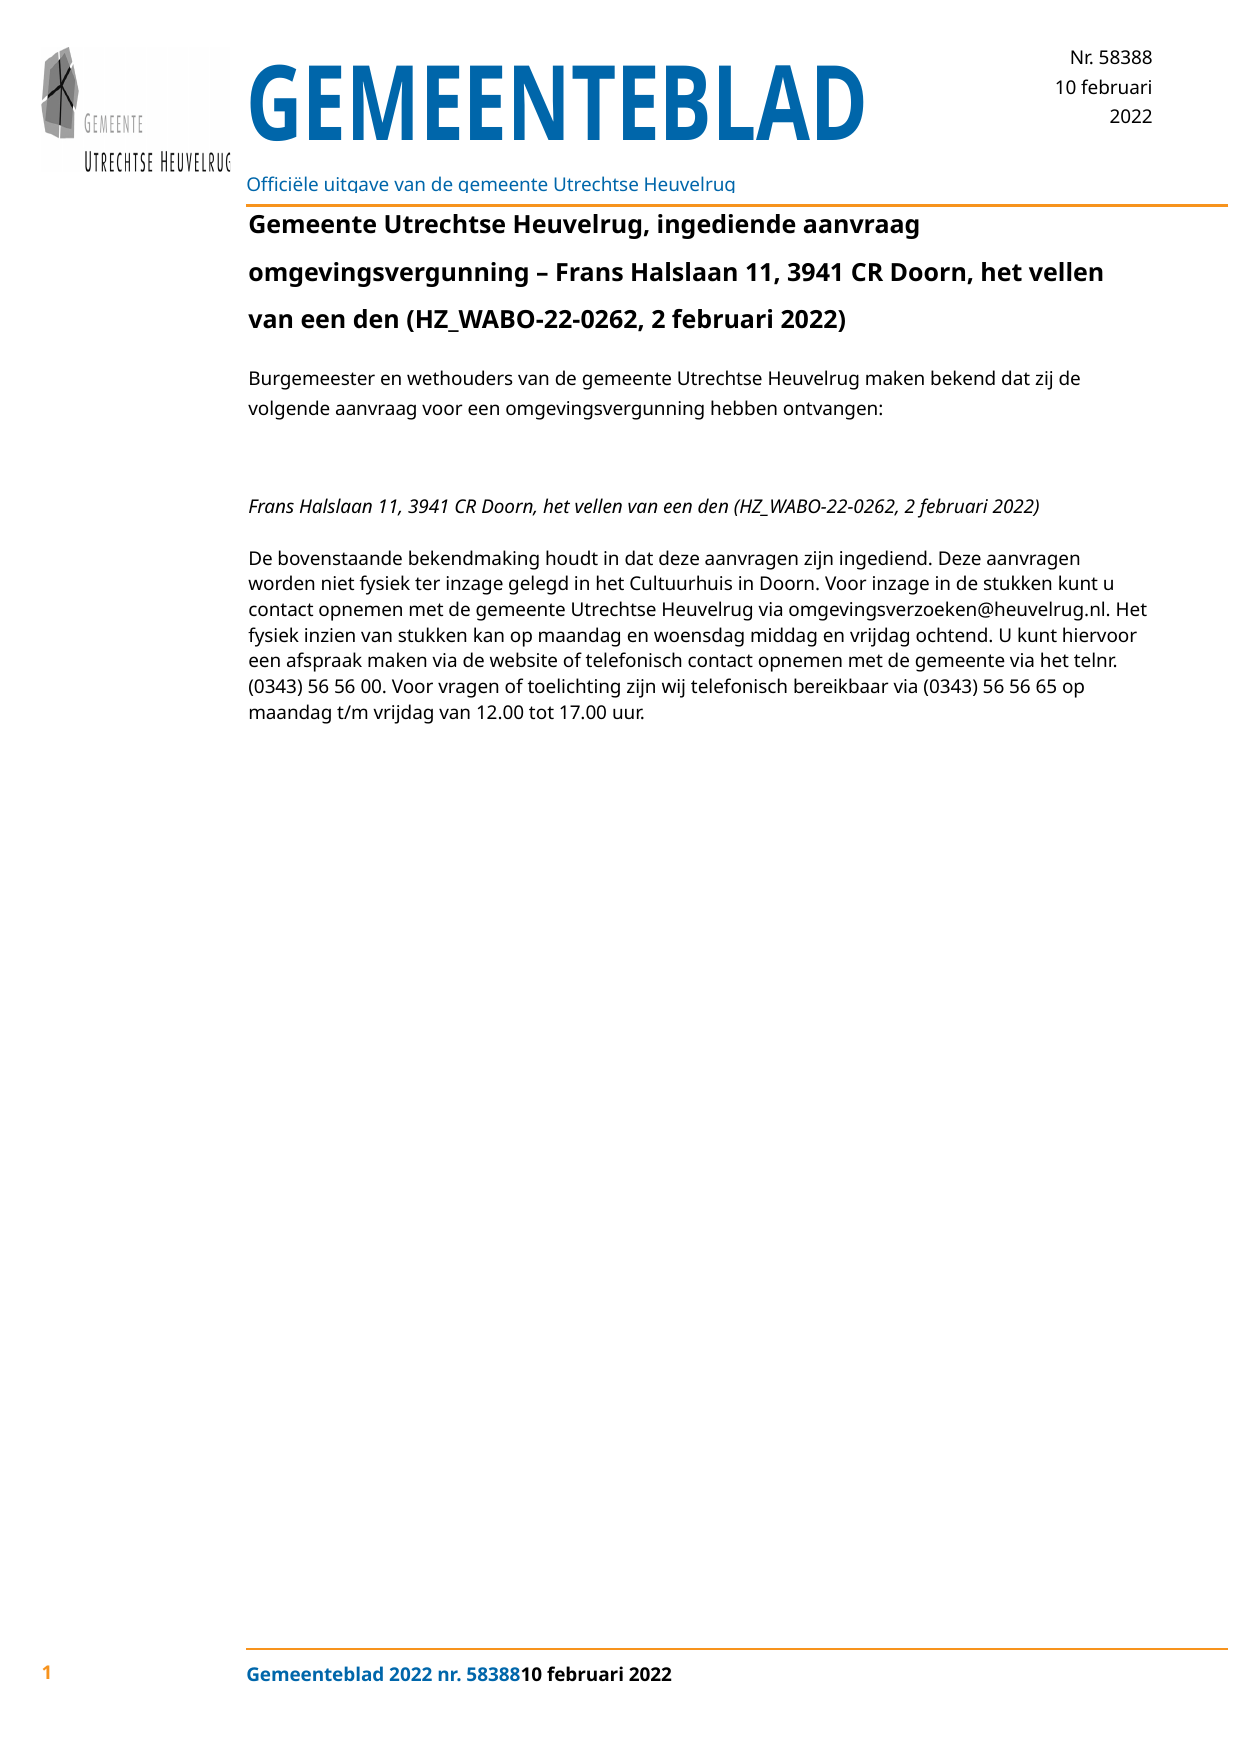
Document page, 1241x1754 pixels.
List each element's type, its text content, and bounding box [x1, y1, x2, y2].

text De bovenstaande bekendmaking houdt in dat deze aanvragen zijn ingediend. Deze aanvragen worden niet fysiek ter inzage gelegd in het Cultuurhuis in Doorn. Voor inzage in de stukken kunt u contact opnemen met de gemeente Utrechtse Heuvelrug via omgevingsverzoeken@heuvelrug.nl. Het fysiek inzien van stukken kan op maandag en woensdag middag en vrijdag ochtend. U kunt hiervoor een afspraak maken via de website of telefonisch contact opnemen met de gemeente via het telnr. (0343) 56 56 00. Voor vragen of toelichting zijn wij telefonisch bereikbaar via (0343) 56 56 65 op maandag t/m vrijdag van 12.00 tot 17.00 uur. [248, 545, 1152, 725]
text Gemeente Utrechtse Heuvelrug, ingediende aanvraag omgevingsvergunning – Frans Halslaan 11, 3941 CR Doorn, het vellen van een den (HZ_WABO-22-0262, 2 februari 2022) [248, 207, 1152, 336]
text Burgemeester en wethouders van de gemeente Utrechtse Heuvelrug maken bekend dat zij de volgende aanvraag voor een omgevingsvergunning hebben ontvangen: [248, 366, 1152, 421]
text Frans Halslaan 11, 3941 CR Doorn, het vellen van een den (HZ_WABO-22-0262, 2 februari 2022) [248, 493, 1152, 519]
picture [41, 47, 231, 172]
